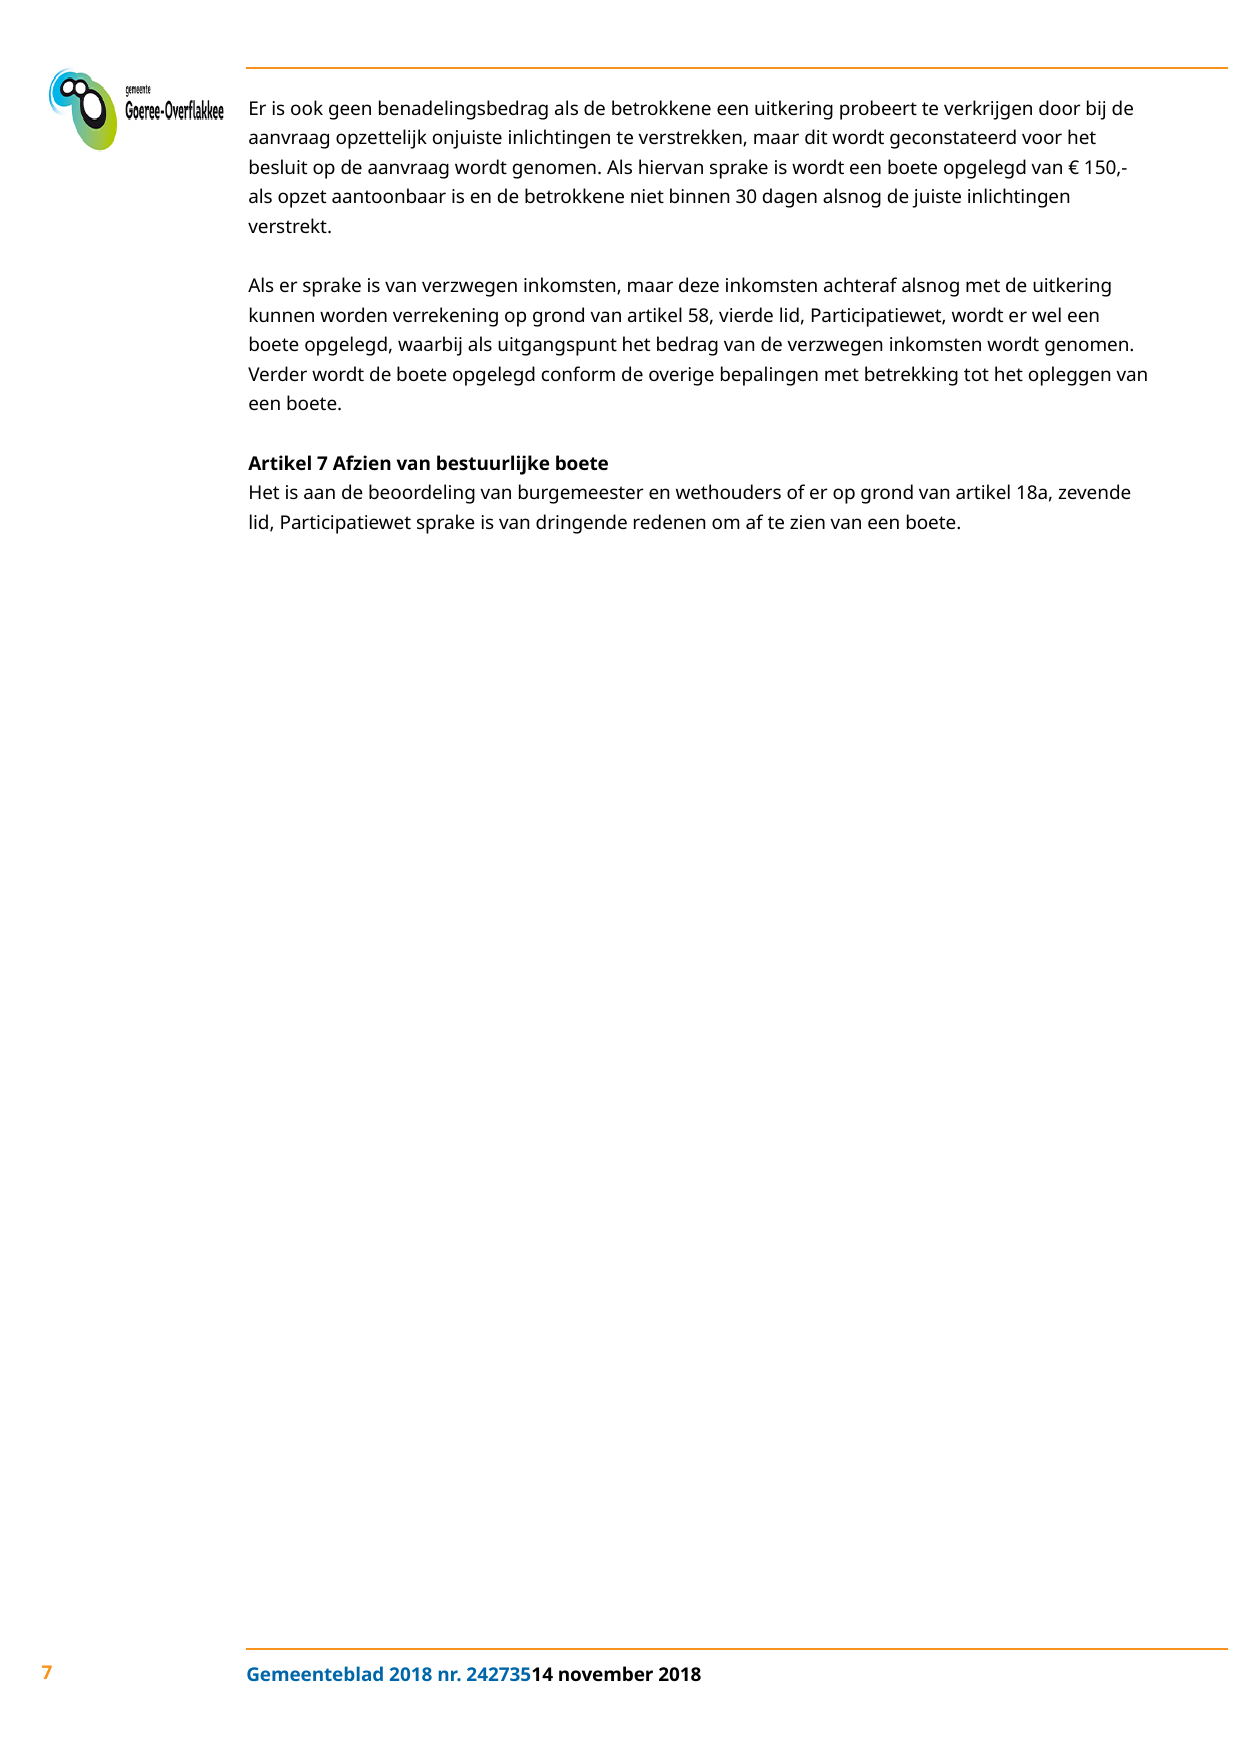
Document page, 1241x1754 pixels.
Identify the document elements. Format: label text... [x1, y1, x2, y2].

picture [41, 47, 231, 172]
text Artikel 7 Afzien van bestuurlijke boete [248, 450, 1152, 476]
text Het is aan de beoordeling van burgemeester en wethouders of er op grond van artikel 18a, zevende lid, Participatiewet sprake is van dringende redenen om af te zien van een boete. [248, 479, 1152, 535]
text Als er sprake is van verzwegen inkomsten, maar deze inkomsten achteraf alsnog met de uitkering kunnen worden verrekening op grond van artikel 58, vierde lid, Participatiewet, wordt er wel een boete opgelegd, waarbij als uitgangspunt het bedrag van de verzwegen inkomsten wordt genomen. Verder wordt de boete opgelegd conform de overige bepalingen met betrekking tot het opleggen van een boete. [248, 272, 1152, 416]
text Er is ook geen benadelingsbedrag als de betrokkene een uitkering probeert te verkrijgen door bij de aanvraag opzettelijk onjuiste inlichtingen te verstrekken, maar dit wordt geconstateerd voor het besluit op de aanvraag wordt genomen. Als hiervan sprake is wordt een boete opgelegd van € 150,- als opzet aantoonbaar is en de betrokkene niet binnen 30 dagen alsnog de juiste inlichtingen verstrekt. [248, 95, 1152, 239]
